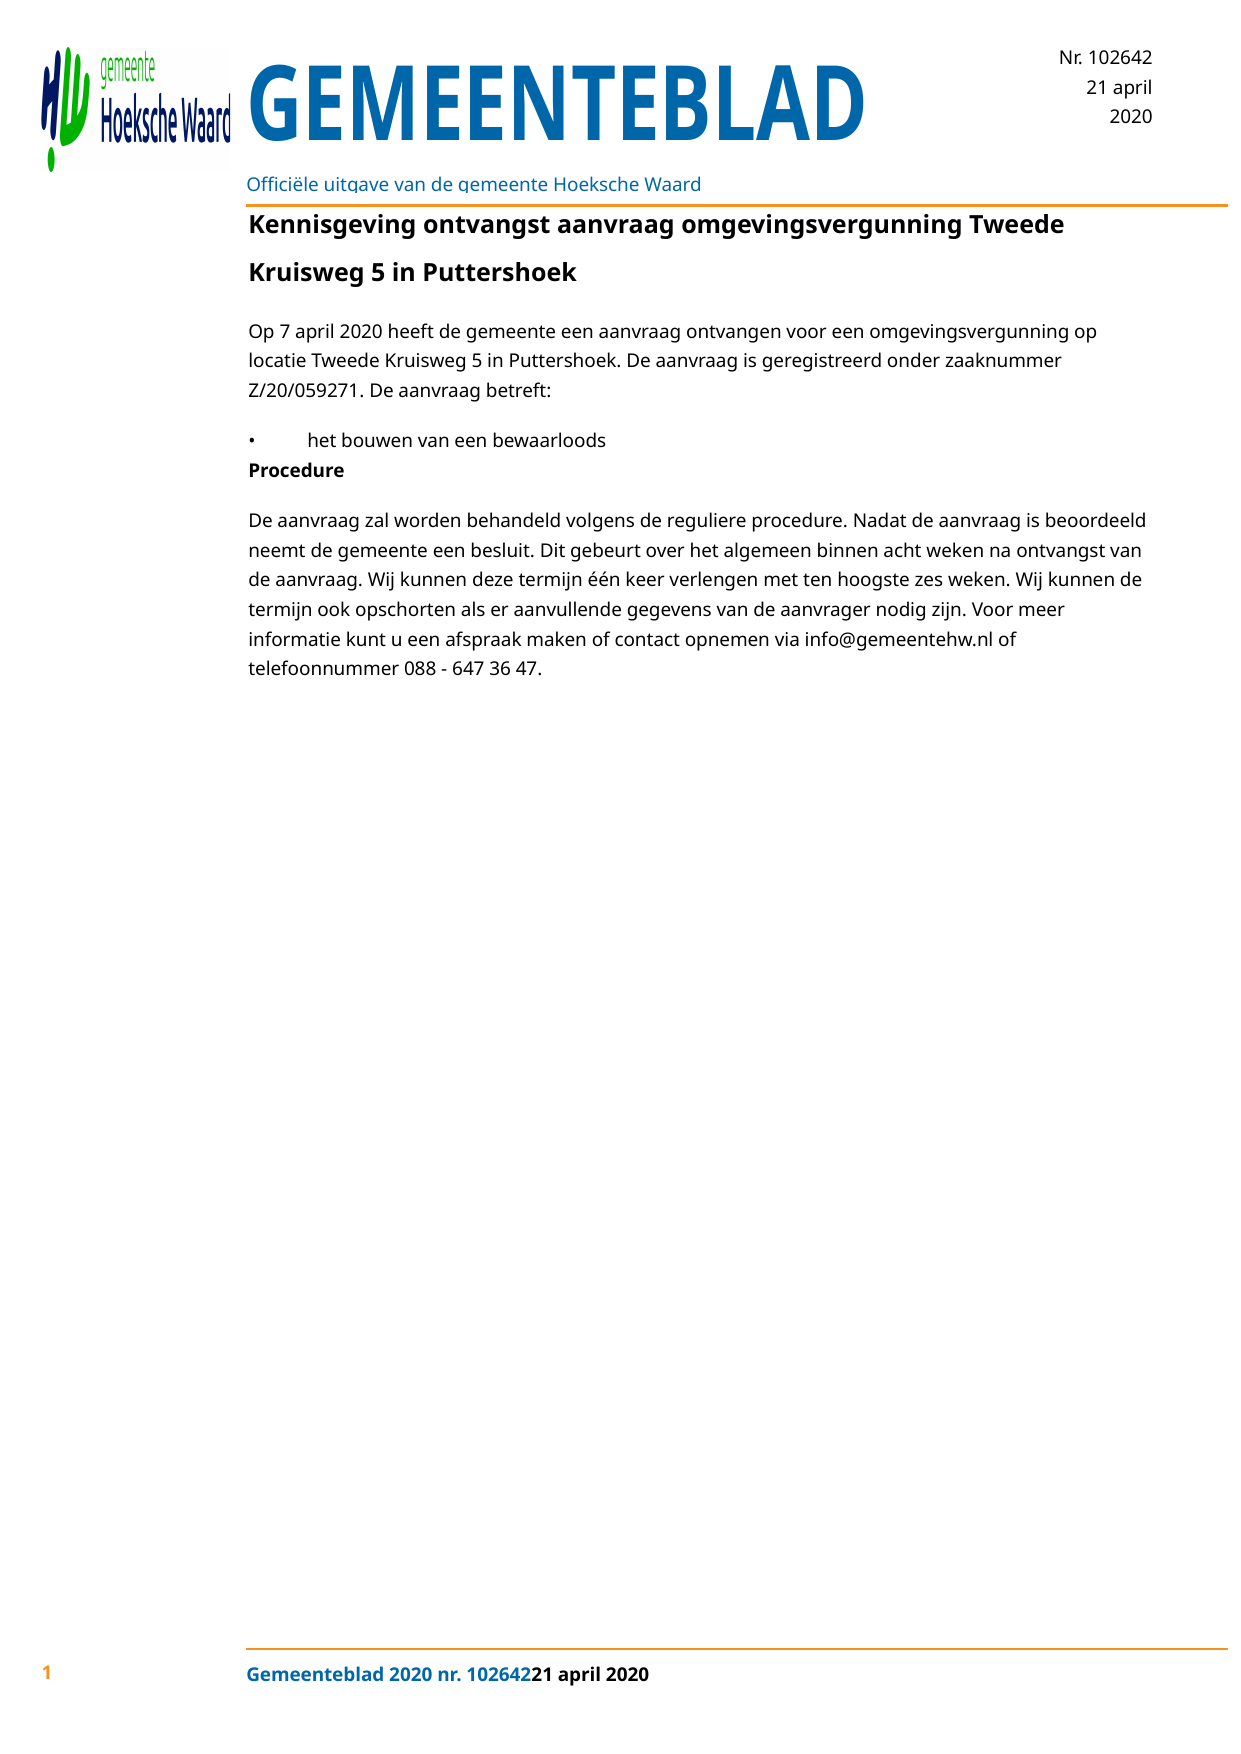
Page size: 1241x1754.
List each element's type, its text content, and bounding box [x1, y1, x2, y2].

text De aanvraag zal worden behandeld volgens de reguliere procedure. Nadat de aanvraag is beoordeeld neemt de gemeente een besluit. Dit gebeurt over het algemeen binnen acht weken na ontvangst van de aanvraag. Wij kunnen deze termijn één keer verlengen met ten hoogste zes weken. Wij kunnen de termijn ook opschorten als er aanvullende gegevens van de aanvrager nodig zijn. Voor meer informatie kunt u een afspraak maken of contact opnemen via info@gemeentehw.nl of telefoonnummer 088 - 647 36 47. [248, 507, 1152, 681]
text Kennisgeving ontvangst aanvraag omgevingsvergunning Tweede Kruisweg 5 in Puttershoek [248, 207, 1152, 288]
list het bouwen van een bewaarloods [248, 427, 1152, 453]
picture [41, 47, 231, 172]
text Op 7 april 2020 heeft de gemeente een aanvraag ontvangen voor een omgevingsvergunning op locatie Tweede Kruisweg 5 in Puttershoek. De aanvraag is geregistreerd onder zaaknummer Z/20/059271. De aanvraag betreft: [248, 318, 1152, 403]
text Procedure [248, 457, 1152, 483]
